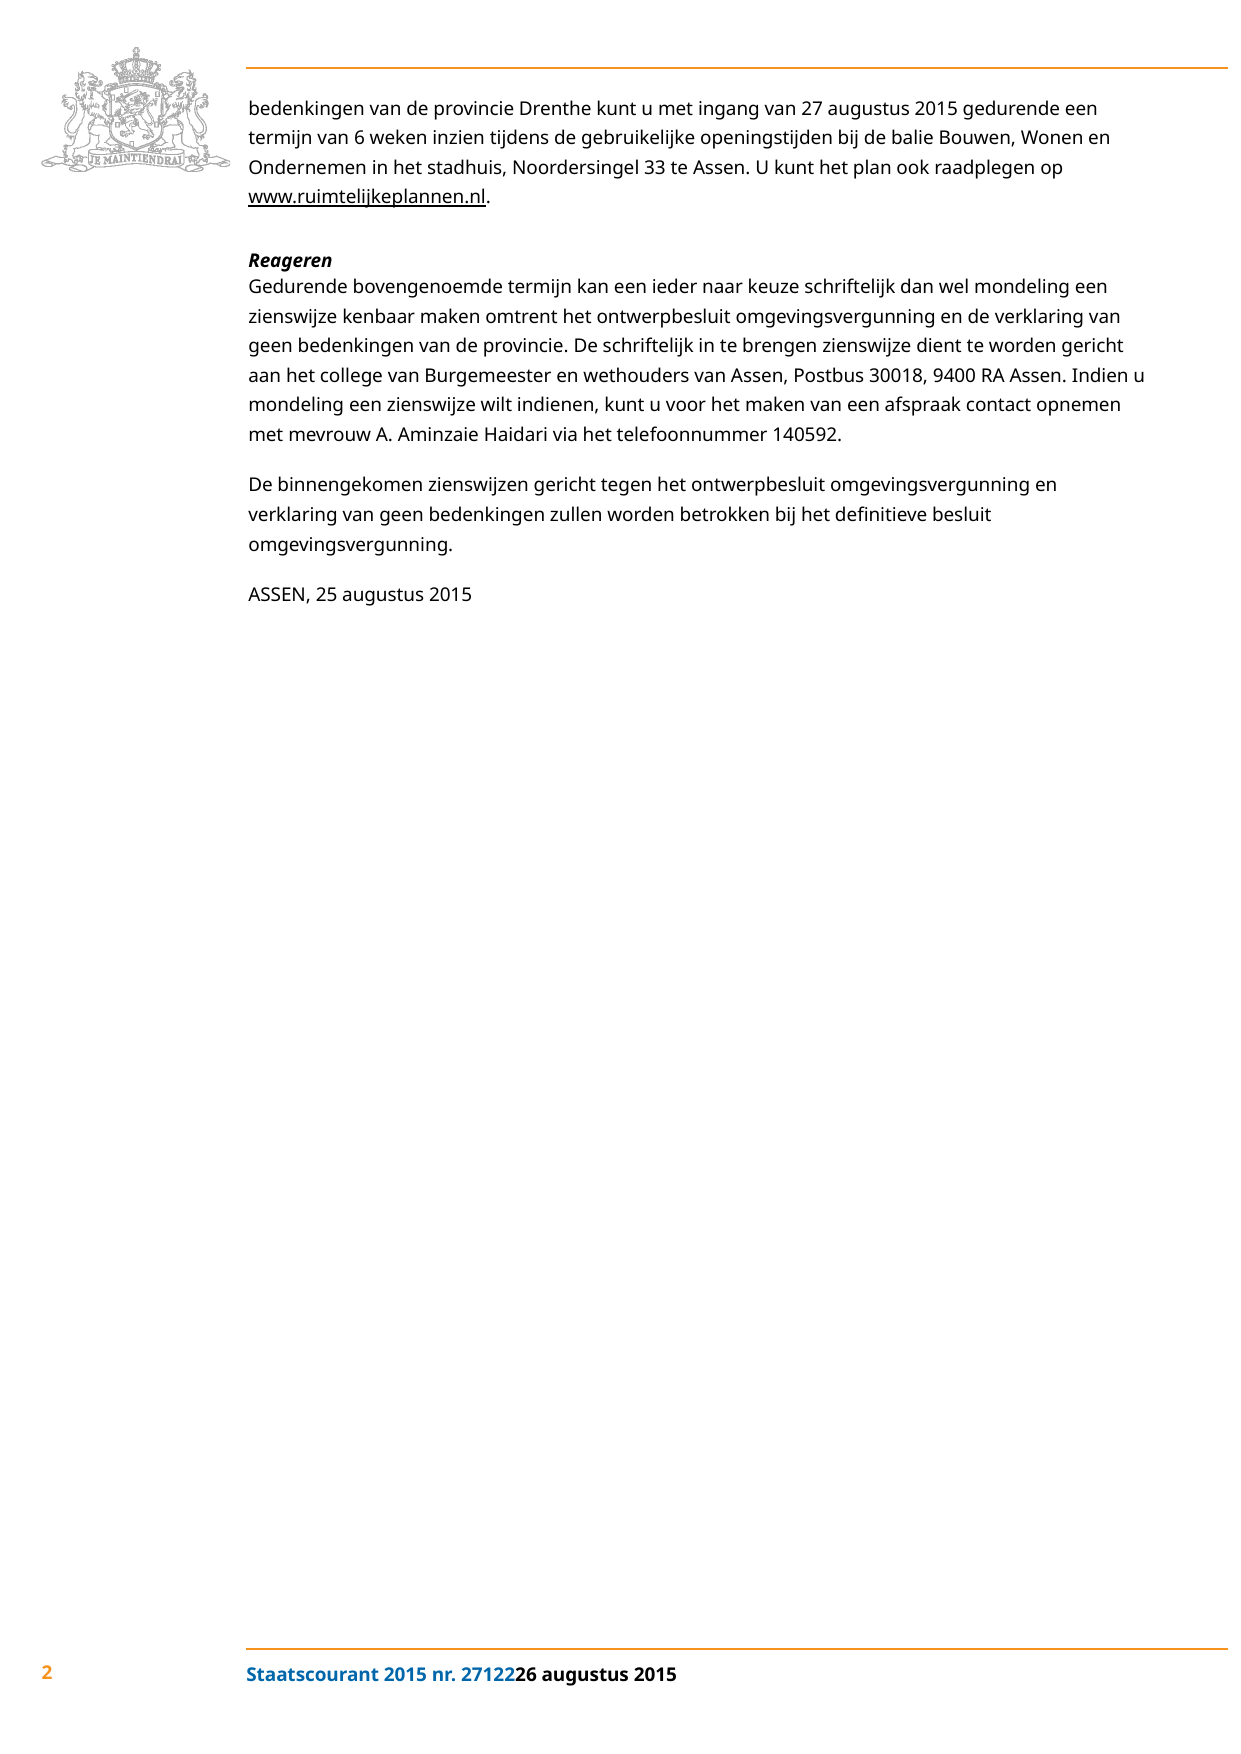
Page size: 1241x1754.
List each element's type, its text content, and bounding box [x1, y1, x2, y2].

text bedenkingen van de provincie Drenthe kunt u met ingang van 27 augustus 2015 gedurende een termijn van 6 weken inzien tijdens de gebruikelijke openingstijden bij de balie Bouwen, Wonen en Ondernemen in het stadhuis, Noordersingel 33 te Assen. U kunt het plan ook raadplegen op www.ruimtelijkeplannen.nl. [248, 95, 1152, 209]
picture [41, 47, 231, 172]
text Gedurende bovengenoemde termijn kan een ieder naar keuze schriftelijk dan wel mondeling een zienswijze kenbaar maken omtrent het ontwerpbesluit omgevingsvergunning en de verklaring van geen bedenkingen van de provincie. De schriftelijk in te brengen zienswijze dient te worden gericht aan het college van Burgemeester en wethouders van Assen, Postbus 30018, 9400 RA Assen. Indien u mondeling een zienswijze wilt indienen, kunt u voor het maken van een afspraak contact opnemen met mevrouw A. Aminzaie Haidari via het telefoonnummer 140592. [248, 273, 1152, 447]
text ASSEN, 25 augustus 2015 [248, 581, 1152, 607]
text Reageren [248, 247, 1152, 273]
text De binnengekomen zienswijzen gericht tegen het ontwerpbesluit omgevingsvergunning en verklaring van geen bedenkingen zullen worden betrokken bij het definitieve besluit omgevingsvergunning. [248, 472, 1152, 556]
